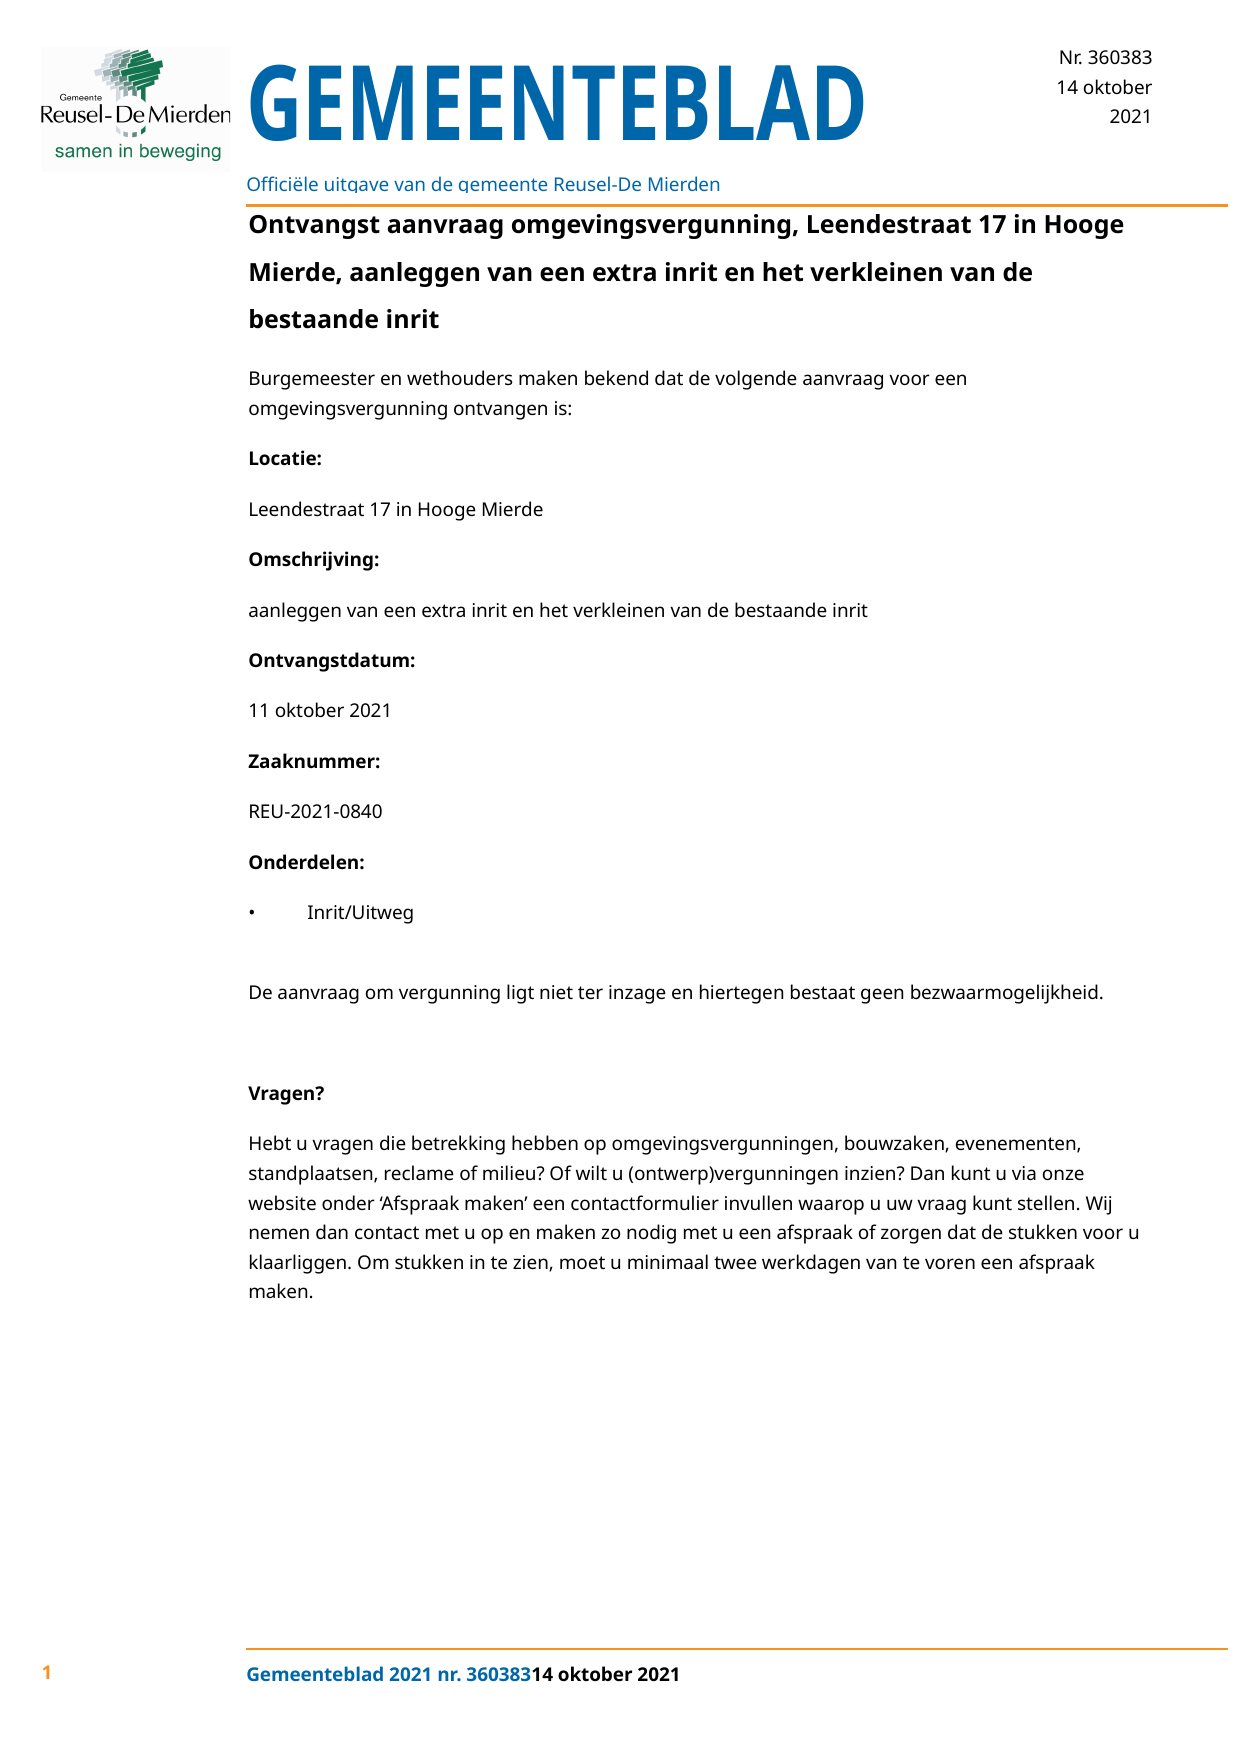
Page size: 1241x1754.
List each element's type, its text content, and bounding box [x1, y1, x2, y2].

text Ontvangstdatum: [248, 647, 1152, 673]
text aanleggen van een extra inrit en het verkleinen van de bestaande inrit [248, 597, 1152, 622]
text Locatie: [248, 446, 1152, 471]
text Burgemeester en wethouders maken bekend dat de volgende aanvraag voor een omgevingsvergunning ontvangen is: [248, 366, 1152, 421]
text 11 oktober 2021 [248, 698, 1152, 723]
text Vragen? [248, 1080, 1152, 1106]
text Onderdelen: [248, 849, 1152, 874]
text Omschrijving: [248, 546, 1152, 572]
list Inrit/Uitweg [248, 899, 1152, 925]
text Leendestraat 17 in Hooge Mierde [248, 496, 1152, 522]
text REU-2021-0840 [248, 798, 1152, 824]
text Hebt u vragen die betrekking hebben op omgevingsvergunningen, bouwzaken, evenementen, standplaatsen, reclame of milieu? Of wilt u (ontwerp)vergunningen inzien? Dan kunt u via onze website onder ‘Afspraak maken’ een contactformulier invullen waarop u uw vraag kunt stellen. Wij nemen dan contact met u op en maken zo nodig met u een afspraak of zorgen dat de stukken voor u klaarliggen. Om stukken in te zien, moet u minimaal twee werkdagen van te voren een afspraak maken. [248, 1131, 1152, 1304]
text Ontvangst aanvraag omgevingsvergunning, Leendestraat 17 in Hooge Mierde, aanleggen van een extra inrit en het verkleinen van de bestaande inrit [248, 207, 1152, 336]
text Zaaknummer: [248, 748, 1152, 774]
picture [41, 47, 231, 172]
text De aanvraag om vergunning ligt niet ter inzage en hiertegen bestaat geen bezwaarmogelijkheid. [248, 979, 1152, 1005]
